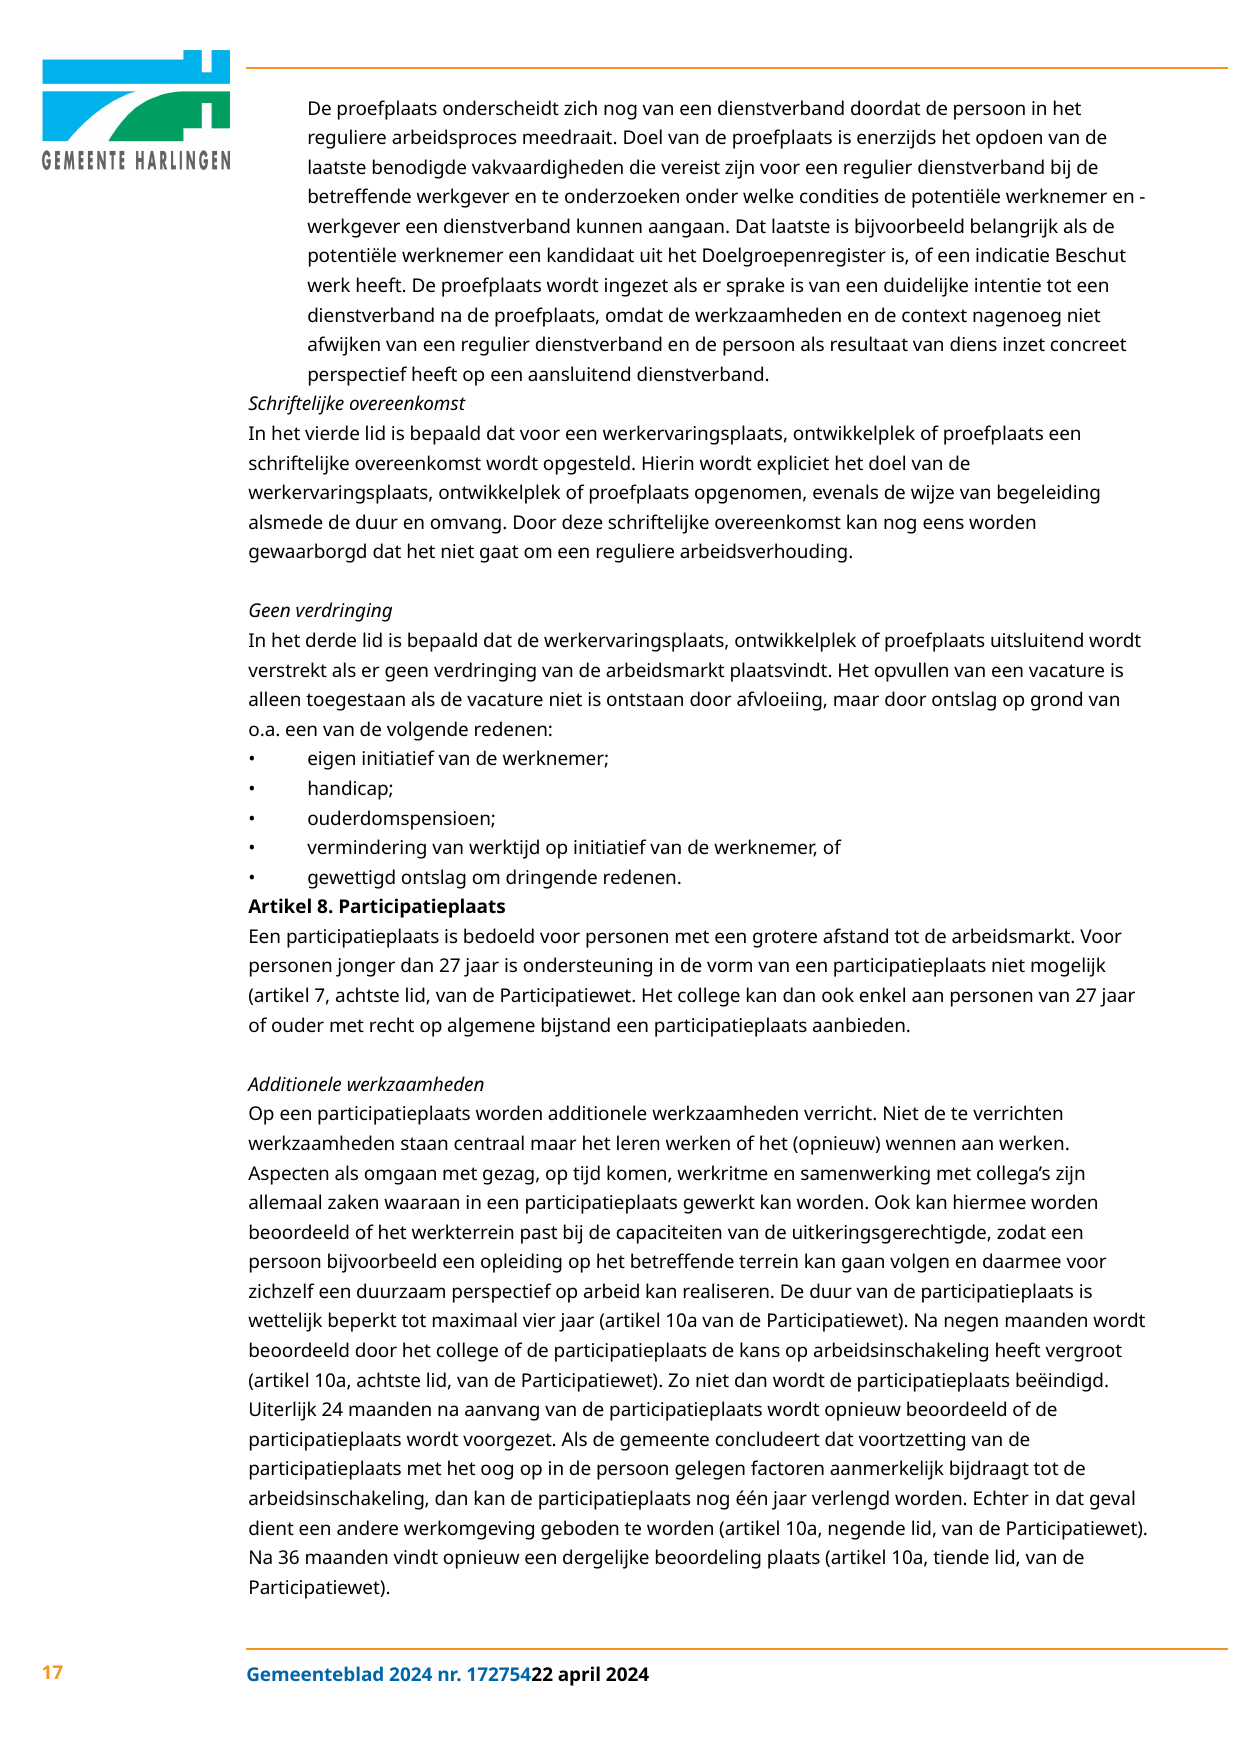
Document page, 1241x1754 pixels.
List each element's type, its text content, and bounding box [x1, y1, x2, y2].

text Geen verdringing [248, 598, 1152, 623]
text Schriftelijke overeenkomst [248, 391, 1152, 416]
list vermindering van werktijd op initiatief van de werknemer, of [248, 834, 1152, 860]
list eigen initiatief van de werknemer; [248, 746, 1152, 771]
list gewettigd ontslag om dringende redenen. [248, 864, 1152, 890]
text Additionele werkzaamheden [248, 1071, 1152, 1097]
list handicap; [248, 775, 1152, 801]
text Artikel 8. Participatieplaats [248, 893, 1152, 919]
picture [41, 47, 231, 172]
text Op een participatieplaats worden additionele werkzaamheden verricht. Niet de te verrichten werkzaamheden staan centraal maar het leren werken of het (opnieuw) wennen aan werken. Aspecten als omgaan met gezag, op tijd komen, werkritme en samenwerking met collega’s zijn allemaal zaken waaraan in een participatieplaats gewerkt kan worden. Ook kan hiermee worden beoordeeld of het werkterrein past bij de capaciteiten van de uitkeringsgerechtigde, zodat een persoon bijvoorbeeld een opleiding op het betreffende terrein kan gaan volgen en daarmee voor zichzelf een duurzaam perspectief op arbeid kan realiseren. De duur van de participatieplaats is wettelijk beperkt tot maximaal vier jaar (artikel 10a van de Participatiewet). Na negen maanden wordt beoordeeld door het college of de participatieplaats de kans op arbeidsinschakeling heeft vergroot (artikel 10a, achtste lid, van de Participatiewet). Zo niet dan wordt de participatieplaats beëindigd. Uiterlijk 24 maanden na aanvang van de participatieplaats wordt opnieuw beoordeeld of de participatieplaats wordt voorgezet. Als de gemeente concludeert dat voortzetting van de participatieplaats met het oog op in de persoon gelegen factoren aanmerkelijk bijdraagt tot de arbeidsinschakeling, dan kan de participatieplaats nog één jaar verlengd worden. Echter in dat geval dient een andere werkomgeving geboden te worden (artikel 10a, negende lid, van de Participatiewet). Na 36 maanden vindt opnieuw een dergelijke beoordeling plaats (artikel 10a, tiende lid, van de Participatiewet). [248, 1101, 1152, 1600]
text In het vierde lid is bepaald dat voor een werkervaringsplaats, ontwikkelplek of proefplaats een schriftelijke overeenkomst wordt opgesteld. Hierin wordt expliciet het doel van de werkervaringsplaats, ontwikkelplek of proefplaats opgenomen, evenals de wijze van begeleiding alsmede de duur en omvang. Door deze schriftelijke overeenkomst kan nog eens worden gewaarborgd dat het niet gaat om een reguliere arbeidsverhouding. [248, 420, 1152, 564]
text In het derde lid is bepaald dat de werkervaringsplaats, ontwikkelplek of proefplaats uitsluitend wordt verstrekt als er geen verdringing van de arbeidsmarkt plaatsvindt. Het opvullen van een vacature is alleen toegestaan als de vacature niet is ontstaan door afvloeiing, maar door ontslag op grond van o.a. een van de volgende redenen: [248, 627, 1152, 742]
list De proefplaats onderscheidt zich nog van een dienstverband doordat de persoon in het reguliere arbeidsproces meedraait. Doel van de proefplaats is enerzijds het opdoen van de laatste benodigde vakvaardigheden die vereist zijn voor een regulier dienstverband bij de betreffende werkgever en te onderzoeken onder welke condities de potentiële werknemer en -werkgever een dienstverband kunnen aangaan. Dat laatste is bijvoorbeeld belangrijk als de potentiële werknemer een kandidaat uit het Doelgroepenregister is, of een indicatie Beschut werk heeft. De proefplaats wordt ingezet als er sprake is van een duidelijke intentie tot een dienstverband na de proefplaats, omdat de werkzaamheden en de context nagenoeg niet afwijken van een regulier dienstverband en de persoon als resultaat van diens inzet concreet perspectief heeft op een aansluitend dienstverband. [248, 95, 1152, 387]
list ouderdomspensioen; [248, 805, 1152, 831]
text Een participatieplaats is bedoeld voor personen met een grotere afstand tot de arbeidsmarkt. Voor personen jonger dan 27 jaar is ondersteuning in de vorm van een participatieplaats niet mogelijk (artikel 7, achtste lid, van de Participatiewet. Het college kan dan ook enkel aan personen van 27 jaar of ouder met recht op algemene bijstand een participatieplaats aanbieden. [248, 923, 1152, 1038]
